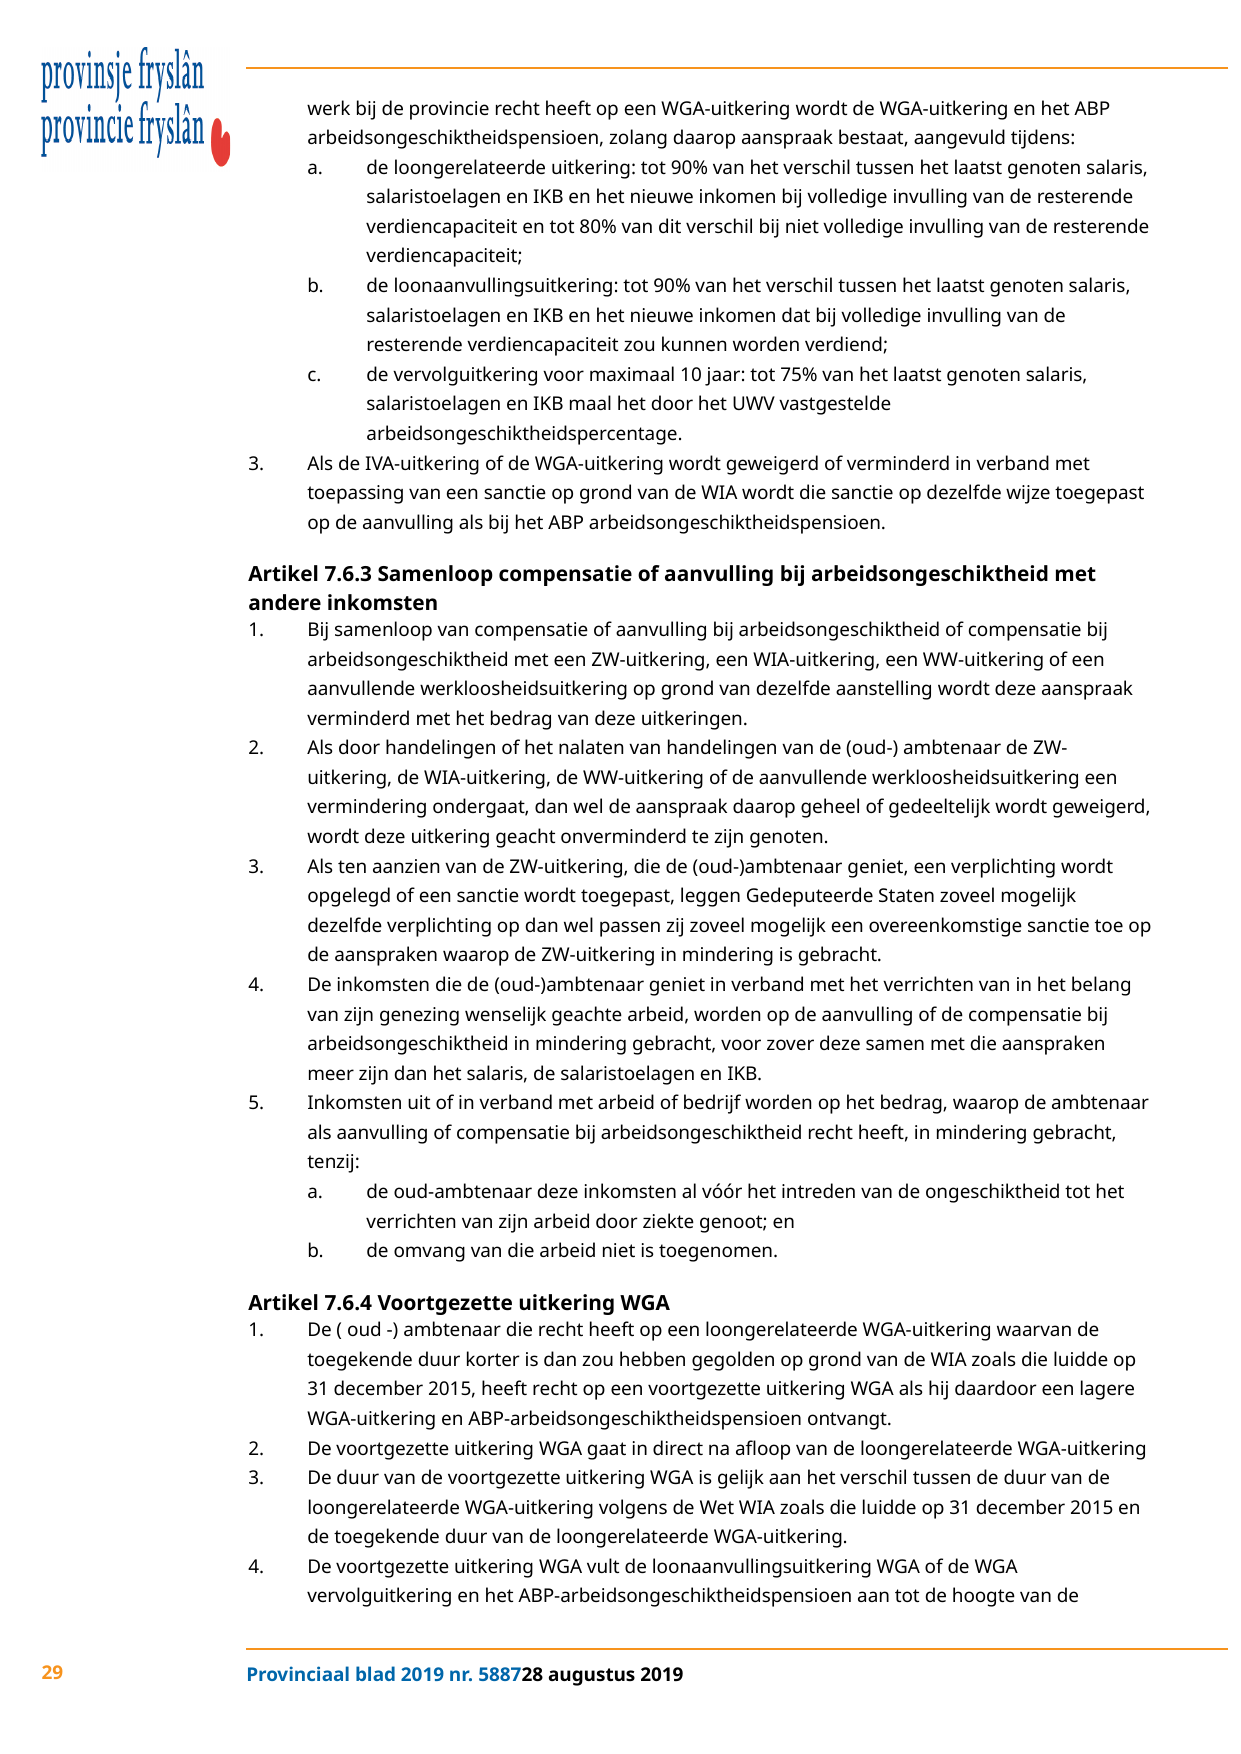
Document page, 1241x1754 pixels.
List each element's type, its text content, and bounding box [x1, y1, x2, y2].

list Als door handelingen of het nalaten van handelingen van de (oud-) ambtenaar de ZW-uitkering, de WIA-uitkering, de WW-uitkering of de aanvullende werkloosheidsuitkering een vermindering ondergaat, dan wel de aanspraak daarop geheel of gedeeltelijk wordt geweigerd, wordt deze uitkering geacht onverminderd te zijn genoten. [248, 734, 1152, 849]
list Als ten aanzien van de ZW-uitkering, die de (oud-)ambtenaar geniet, een verplichting wordt opgelegd of een sanctie wordt toegepast, leggen Gedeputeerde Staten zoveel mogelijk dezelfde verplichting op dan wel passen zij zoveel mogelijk een overeenkomstige sanctie toe op de aanspraken waarop de ZW-uitkering in mindering is gebracht. [248, 853, 1152, 967]
list de loonaanvullingsuitkering: tot 90% van het verschil tussen het laatst genoten salaris, salaristoelagen en IKB en het nieuwe inkomen dat bij volledige invulling van de resterende verdiencapaciteit zou kunnen worden verdiend; [307, 272, 1152, 357]
list De voortgezette uitkering WGA vult de loonaanvullingsuitkering WGA of de WGA vervolguitkering en het ABP-arbeidsongeschiktheidspensioen aan tot de hoogte van de [248, 1553, 1152, 1608]
text Artikel 7.6.4 Voortgezette uitkering WGA [248, 1288, 1152, 1316]
list de omvang van die arbeid niet is toegenomen. [307, 1237, 1152, 1263]
list De ( oud -) ambtenaar die recht heeft op een loongerelateerde WGA-uitkering waarvan de toegekende duur korter is dan zou hebben gegolden op grond van de WIA zoals die luidde op 31 december 2015, heeft recht op een voortgezette uitkering WGA als hij daardoor een lagere WGA-uitkering en ABP-arbeidsongeschiktheidspensioen ontvangt. [248, 1316, 1152, 1431]
list werk bij de provincie recht heeft op een WGA-uitkering wordt de WGA-uitkering en het ABP arbeidsongeschiktheidspensioen, zolang daarop aanspraak bestaat, aangevuld tijdens: [248, 95, 1152, 150]
list Als de IVA-uitkering of de WGA-uitkering wordt geweigerd of verminderd in verband met toepassing van een sanctie op grond van de WIA wordt die sanctie op dezelfde wijze toegepast op de aanvulling als bij het ABP arbeidsongeschiktheidspensioen. [248, 450, 1152, 535]
picture [41, 47, 231, 172]
list De duur van de voortgezette uitkering WGA is gelijk aan het verschil tussen de duur van de loongerelateerde WGA-uitkering volgens de Wet WIA zoals die luidde op 31 december 2015 en de toegekende duur van de loongerelateerde WGA-uitkering. [248, 1464, 1152, 1549]
list De voortgezette uitkering WGA gaat in direct na afloop van de loongerelateerde WGA-uitkering [248, 1435, 1152, 1460]
list Bij samenloop van compensatie of aanvulling bij arbeidsongeschiktheid of compensatie bij arbeidsongeschiktheid met een ZW-uitkering, een WIA-uitkering, een WW-uitkering of een aanvullende werkloosheidsuitkering op grond van dezelfde aanstelling wordt deze aanspraak verminderd met het bedrag van deze uitkeringen. [248, 616, 1152, 731]
text Artikel 7.6.3 Samenloop compensatie of aanvulling bij arbeidsongeschiktheid met andere inkomsten [248, 559, 1152, 616]
list Inkomsten uit of in verband met arbeid of bedrijf worden op het bedrag, waarop de ambtenaar als aanvulling of compensatie bij arbeidsongeschiktheid recht heeft, in mindering gebracht, tenzij: [248, 1089, 1152, 1174]
list de oud-ambtenaar deze inkomsten al vóór het intreden van de ongeschiktheid tot het verrichten van zijn arbeid door ziekte genoot; en [307, 1178, 1152, 1234]
list de vervolguitkering voor maximaal 10 jaar: tot 75% van het laatst genoten salaris, salaristoelagen en IKB maal het door het UWV vastgestelde arbeidsongeschiktheidspercentage. [307, 361, 1152, 446]
list de loongerelateerde uitkering: tot 90% van het verschil tussen het laatst genoten salaris, salaristoelagen en IKB en het nieuwe inkomen bij volledige invulling van de resterende verdiencapaciteit en tot 80% van dit verschil bij niet volledige invulling van de resterende verdiencapaciteit; [307, 154, 1152, 268]
list De inkomsten die de (oud-)ambtenaar geniet in verband met het verrichten van in het belang van zijn genezing wenselijk geachte arbeid, worden op de aanvulling of de compensatie bij arbeidsongeschiktheid in mindering gebracht, voor zover deze samen met die aanspraken meer zijn dan het salaris, de salaristoelagen en IKB. [248, 971, 1152, 1086]
